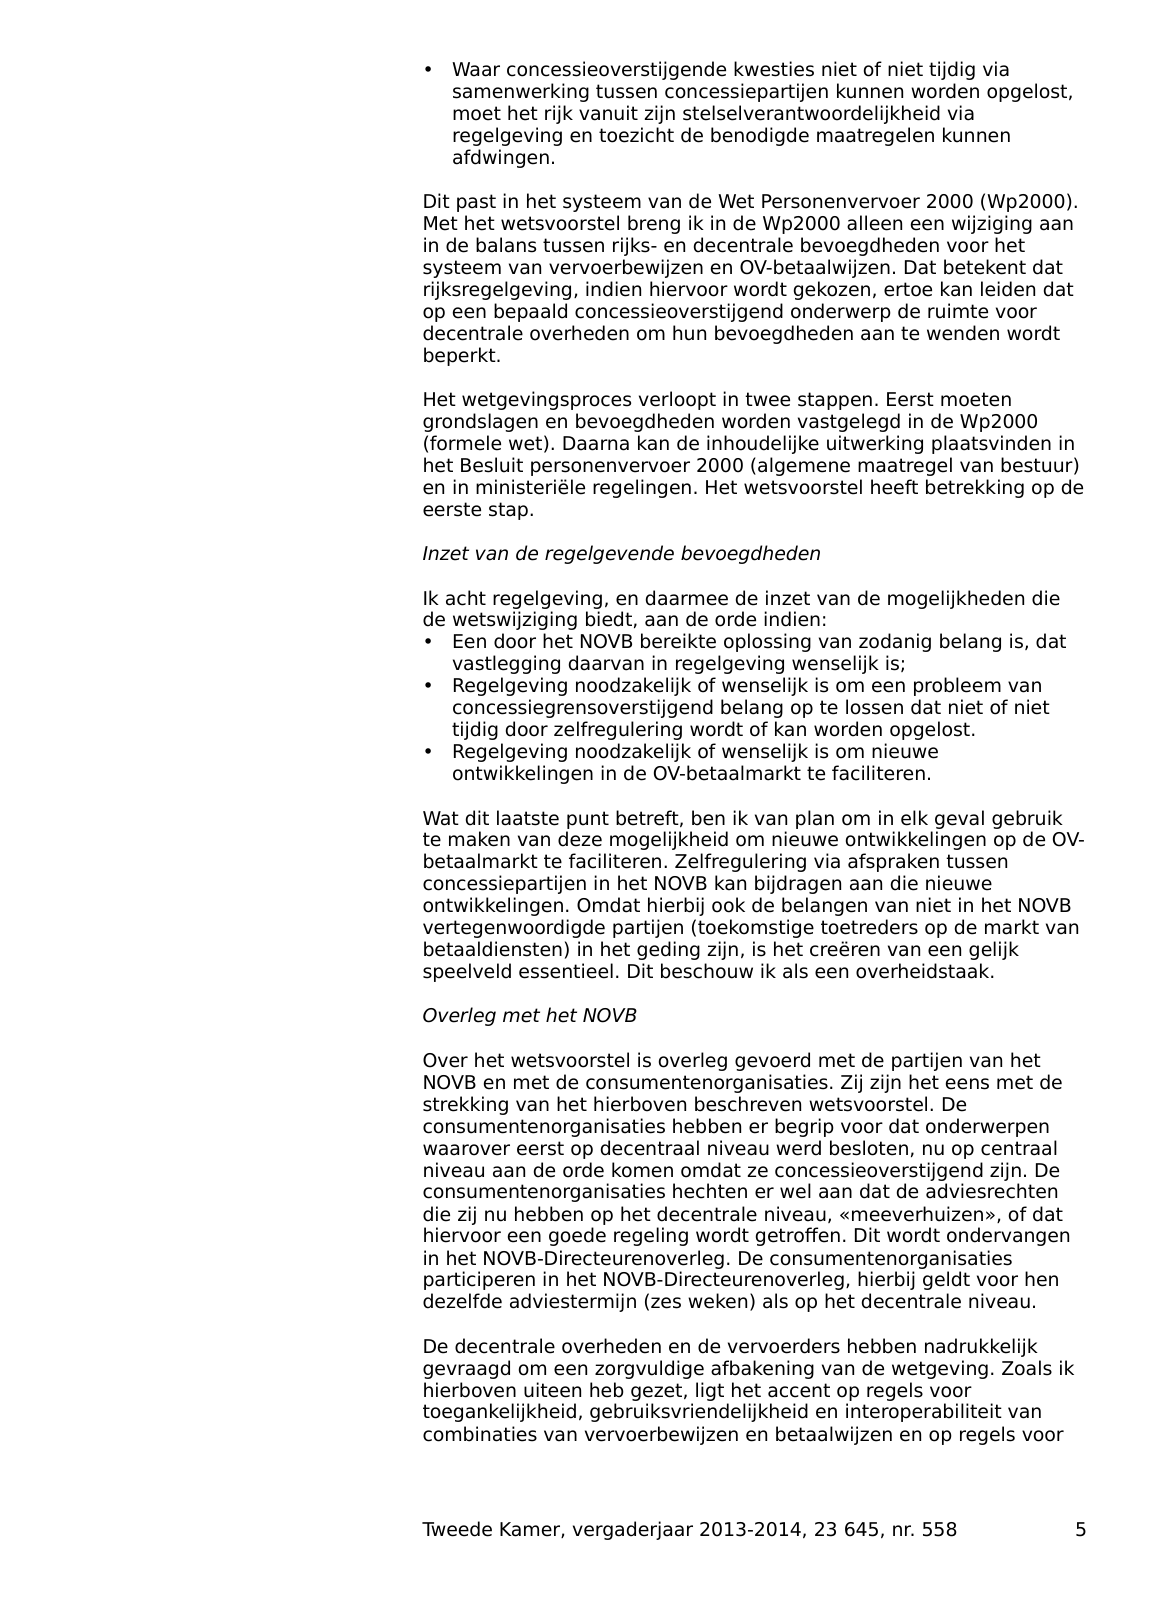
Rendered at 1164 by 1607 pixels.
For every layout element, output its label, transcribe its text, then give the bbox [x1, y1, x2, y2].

text Het wetgevingsproces verloopt in twee stappen. Eerst moeten grondslagen en bevoegdheden worden vastgelegd in de Wp2000 (formele wet). Daarna kan de inhoudelijke uitwerking plaatsvinden in het Besluit personenvervoer 2000 (algemene maatregel van bestuur) en in ministeriële regelingen. Het wetsvoorstel heeft betrekking op de eerste stap. [422, 389, 1087, 521]
text • Waar concessieoverstijgende kwesties niet of niet tijdig via samenwerking tussen concessiepartijen kunnen worden opgelost, moet het rijk vanuit zijn stelselverantwoordelijkheid via regelgeving en toezicht de benodigde maatregelen kunnen afdwingen. [422, 59, 1087, 169]
text • Regelgeving noodzakelijk of wenselijk is om nieuwe ontwikkelingen in de OV-betaalmarkt te faciliteren. [422, 741, 1087, 785]
text • Regelgeving noodzakelijk of wenselijk is om een probleem van concessiegrensoverstijgend belang op te lossen dat niet of niet tijdig door zelfregulering wordt of kan worden opgelost. [422, 675, 1087, 741]
text Wat dit laatste punt betreft, ben ik van plan om in elk geval gebruik te maken van deze mogelijkheid om nieuwe ontwikkelingen op de OV-betaalmarkt te faciliteren. Zelfregulering via afspraken tussen concessiepartijen in het NOVB kan bijdragen aan die nieuwe ontwikkelingen. Omdat hierbij ook de belangen van niet in het NOVB vertegenwoordigde partijen (toekomstige toetreders op de markt van betaaldiensten) in het geding zijn, is het creëren van een gelijk speelveld essentieel. Dit beschouw ik als een overheidstaak. [422, 807, 1087, 983]
text • Een door het NOVB bereikte oplossing van zodanig belang is, dat vastlegging daarvan in regelgeving wenselijk is; [422, 631, 1087, 675]
text Ik acht regelgeving, en daarmee de inzet van de mogelijkheden die de wetswijziging biedt, aan de orde indien: [422, 587, 1087, 631]
subtitle Overleg met het NOVB [422, 1005, 1087, 1027]
text De decentrale overheden en de vervoerders hebben nadrukkelijk gevraagd om een zorgvuldige afbakening van de wetgeving. Zoals ik hierboven uiteen heb gezet, ligt het accent op regels voor toegankelijkheid, gebruiksvriendelijkheid en interoperabiliteit van combinaties van vervoerbewijzen en betaalwijzen en op regels voor [422, 1336, 1087, 1445]
text Dit past in het systeem van de Wet Personenvervoer 2000 (Wp2000). Met het wetsvoorstel breng ik in de Wp2000 alleen een wijziging aan in de balans tussen rijks- en decentrale bevoegdheden voor het systeem van vervoerbewijzen en OV-betaalwijzen. Dat betekent dat rijksregelgeving, indien hiervoor wordt gekozen, ertoe kan leiden dat op een bepaald concessieoverstijgend onderwerp de ruimte voor decentrale overheden om hun bevoegdheden aan te wenden wordt beperkt. [422, 191, 1087, 367]
text Over het wetsvoorstel is overleg gevoerd met de partijen van het NOVB en met de consumentenorganisaties. Zij zijn het eens met de strekking van het hierboven beschreven wetsvoorstel. De consumentenorganisaties hebben er begrip voor dat onderwerpen waarover eerst op decentraal niveau werd besloten, nu op centraal niveau aan de orde komen omdat ze concessieoverstijgend zijn. De consumentenorganisaties hechten er wel aan dat de adviesrechten die zij nu hebben op het decentrale niveau, «meeverhuizen», of dat hiervoor een goede regeling wordt getroffen. Dit wordt ondervangen in het NOVB-Directeurenoverleg. De consumentenorganisaties participeren in het NOVB-Directeurenoverleg, hierbij geldt voor hen dezelfde adviestermijn (zes weken) als op het decentrale niveau. [422, 1049, 1087, 1313]
subtitle Inzet van de regelgevende bevoegdheden [422, 543, 1087, 565]
